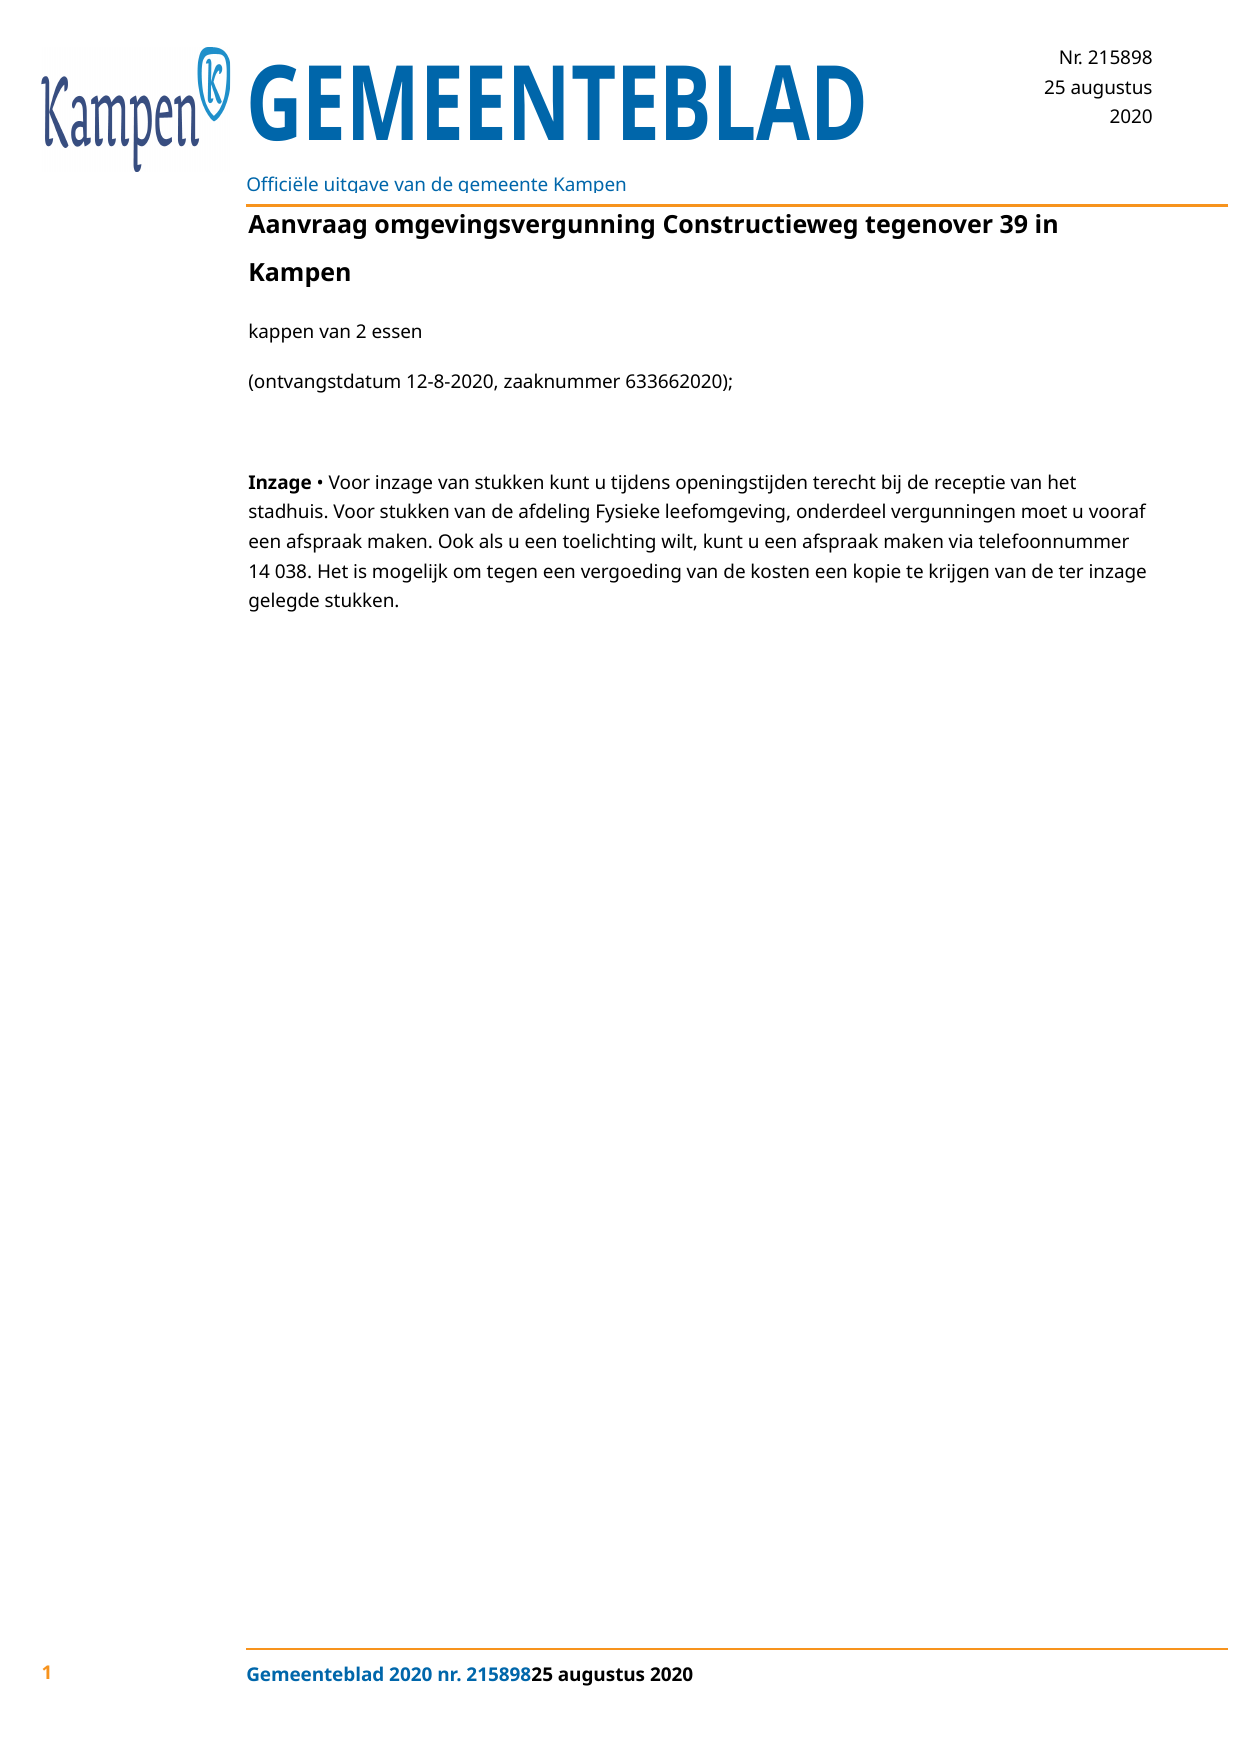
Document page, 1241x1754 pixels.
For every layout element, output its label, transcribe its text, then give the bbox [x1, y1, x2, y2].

text (ontvangstdatum 12-8-2020, zaaknummer 633662020); [248, 368, 1152, 394]
picture [41, 47, 231, 172]
text Inzage • Voor inzage van stukken kunt u tijdens openingstijden terecht bij de receptie van het stadhuis. Voor stukken van de afdeling Fysieke leefomgeving, onderdeel vergunningen moet u vooraf een afspraak maken. Ook als u een toelichting wilt, kunt u een afspraak maken via telefoonnummer 14 038. Het is mogelijk om tegen een vergoeding van de kosten een kopie te krijgen van de ter inzage gelegde stukken. [248, 469, 1152, 613]
text kappen van 2 essen [248, 318, 1152, 344]
text Aanvraag omgevingsvergunning Constructieweg tegenover 39 in Kampen [248, 207, 1152, 288]
